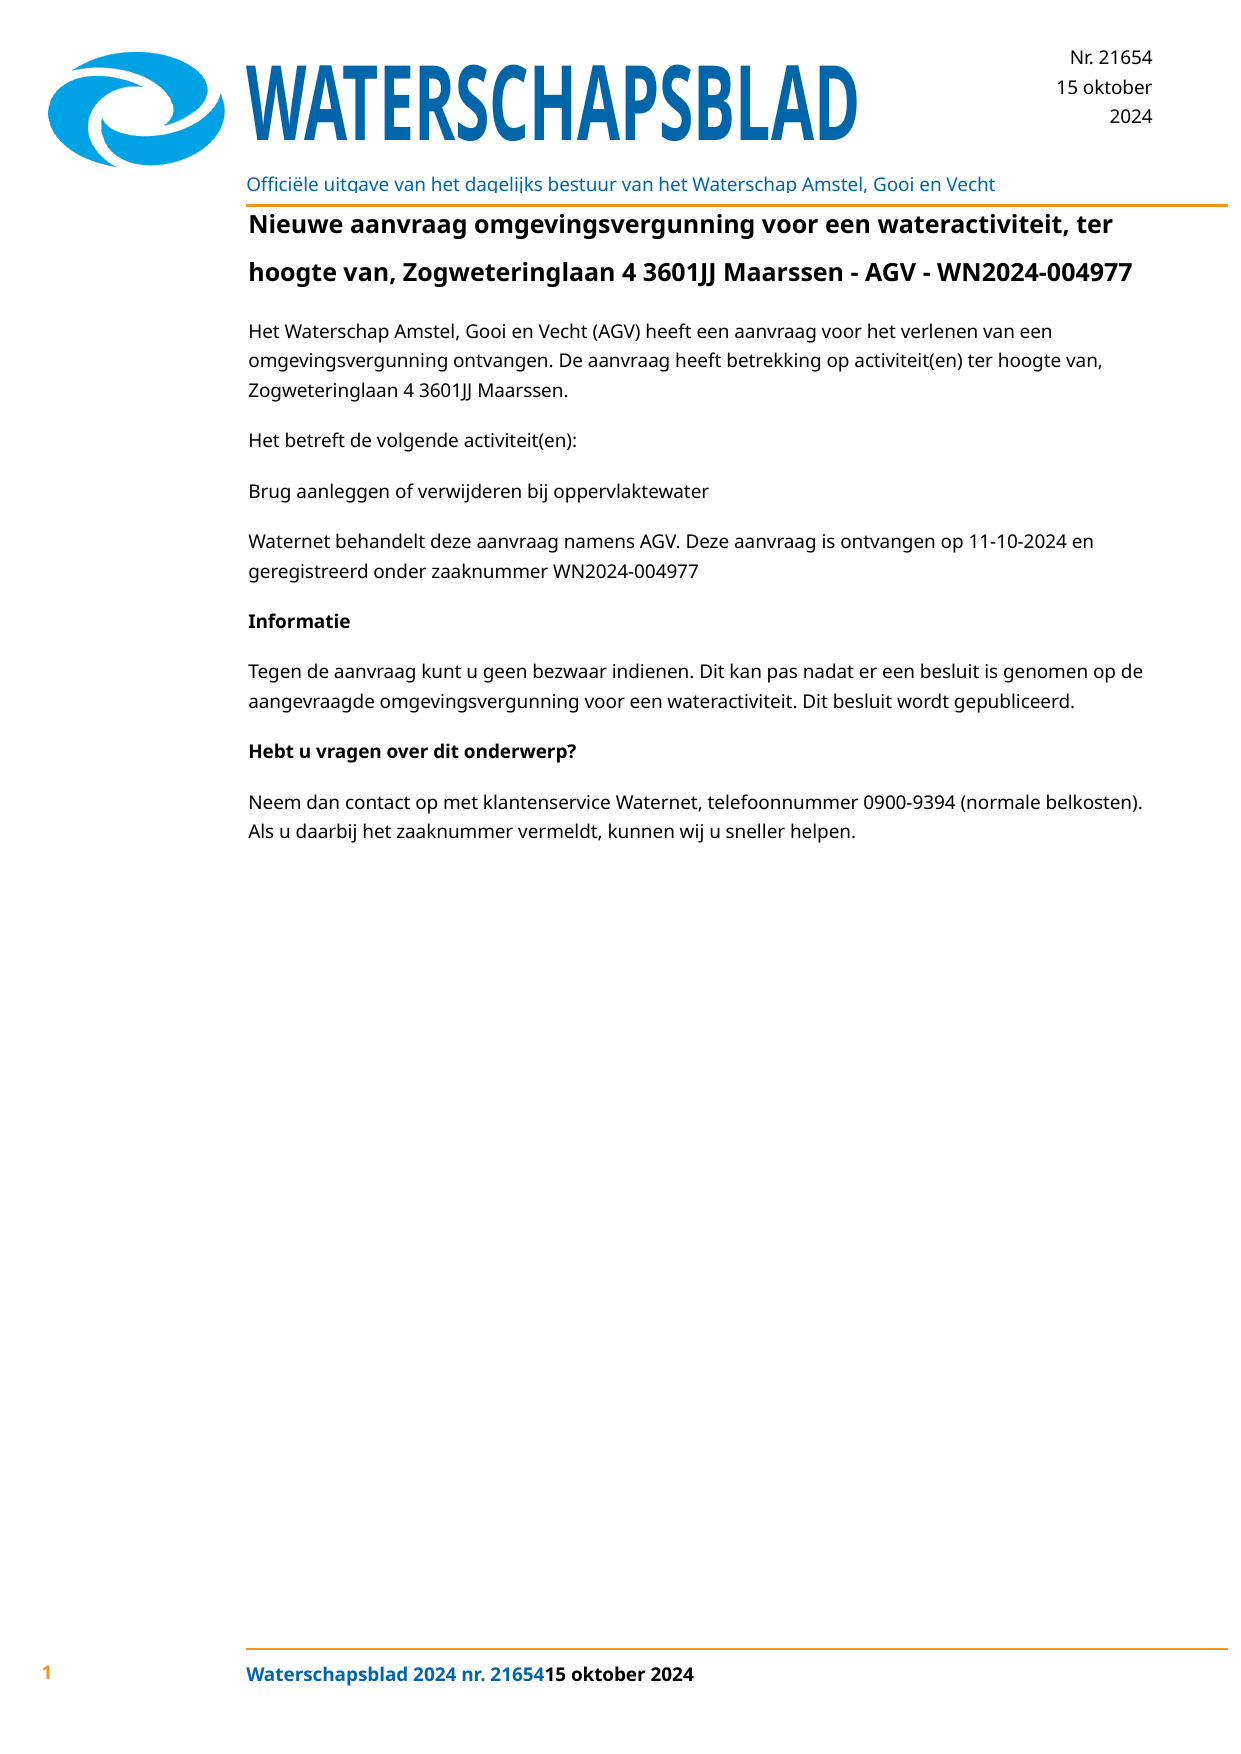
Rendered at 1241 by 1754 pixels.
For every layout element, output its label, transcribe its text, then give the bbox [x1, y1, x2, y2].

text Informatie [248, 608, 1152, 634]
text Brug aanleggen of verwijderen bij oppervlaktewater [248, 478, 1152, 504]
picture [41, 47, 231, 172]
text Tegen de aanvraag kunt u geen bezwaar indienen. Dit kan pas nadat er een besluit is genomen op de aangevraagde omgevingsvergunning voor een wateractiviteit. Dit besluit wordt gepubliceerd. [248, 659, 1152, 714]
text Waternet behandelt deze aanvraag namens AGV. Deze aanvraag is ontvangen op 11-10-2024 en geregistreerd onder zaaknummer WN2024-004977 [248, 528, 1152, 584]
text Neem dan contact op met klantenservice Waternet, telefoonnummer 0900-9394 (normale belkosten). Als u daarbij het zaaknummer vermeldt, kunnen wij u sneller helpen. [248, 789, 1152, 844]
text Hebt u vragen over dit onderwerp? [248, 739, 1152, 764]
text Het Waterschap Amstel, Gooi en Vecht (AGV) heeft een aanvraag voor het verlenen van een omgevingsvergunning ontvangen. De aanvraag heeft betrekking op activiteit(en) ter hoogte van, Zogweteringlaan 4 3601JJ Maarssen. [248, 318, 1152, 403]
text Het betreft de volgende activiteit(en): [248, 427, 1152, 453]
text Nieuwe aanvraag omgevingsvergunning voor een wateractiviteit, ter hoogte van, Zogweteringlaan 4 3601JJ Maarssen - AGV - WN2024-004977 [248, 207, 1152, 288]
